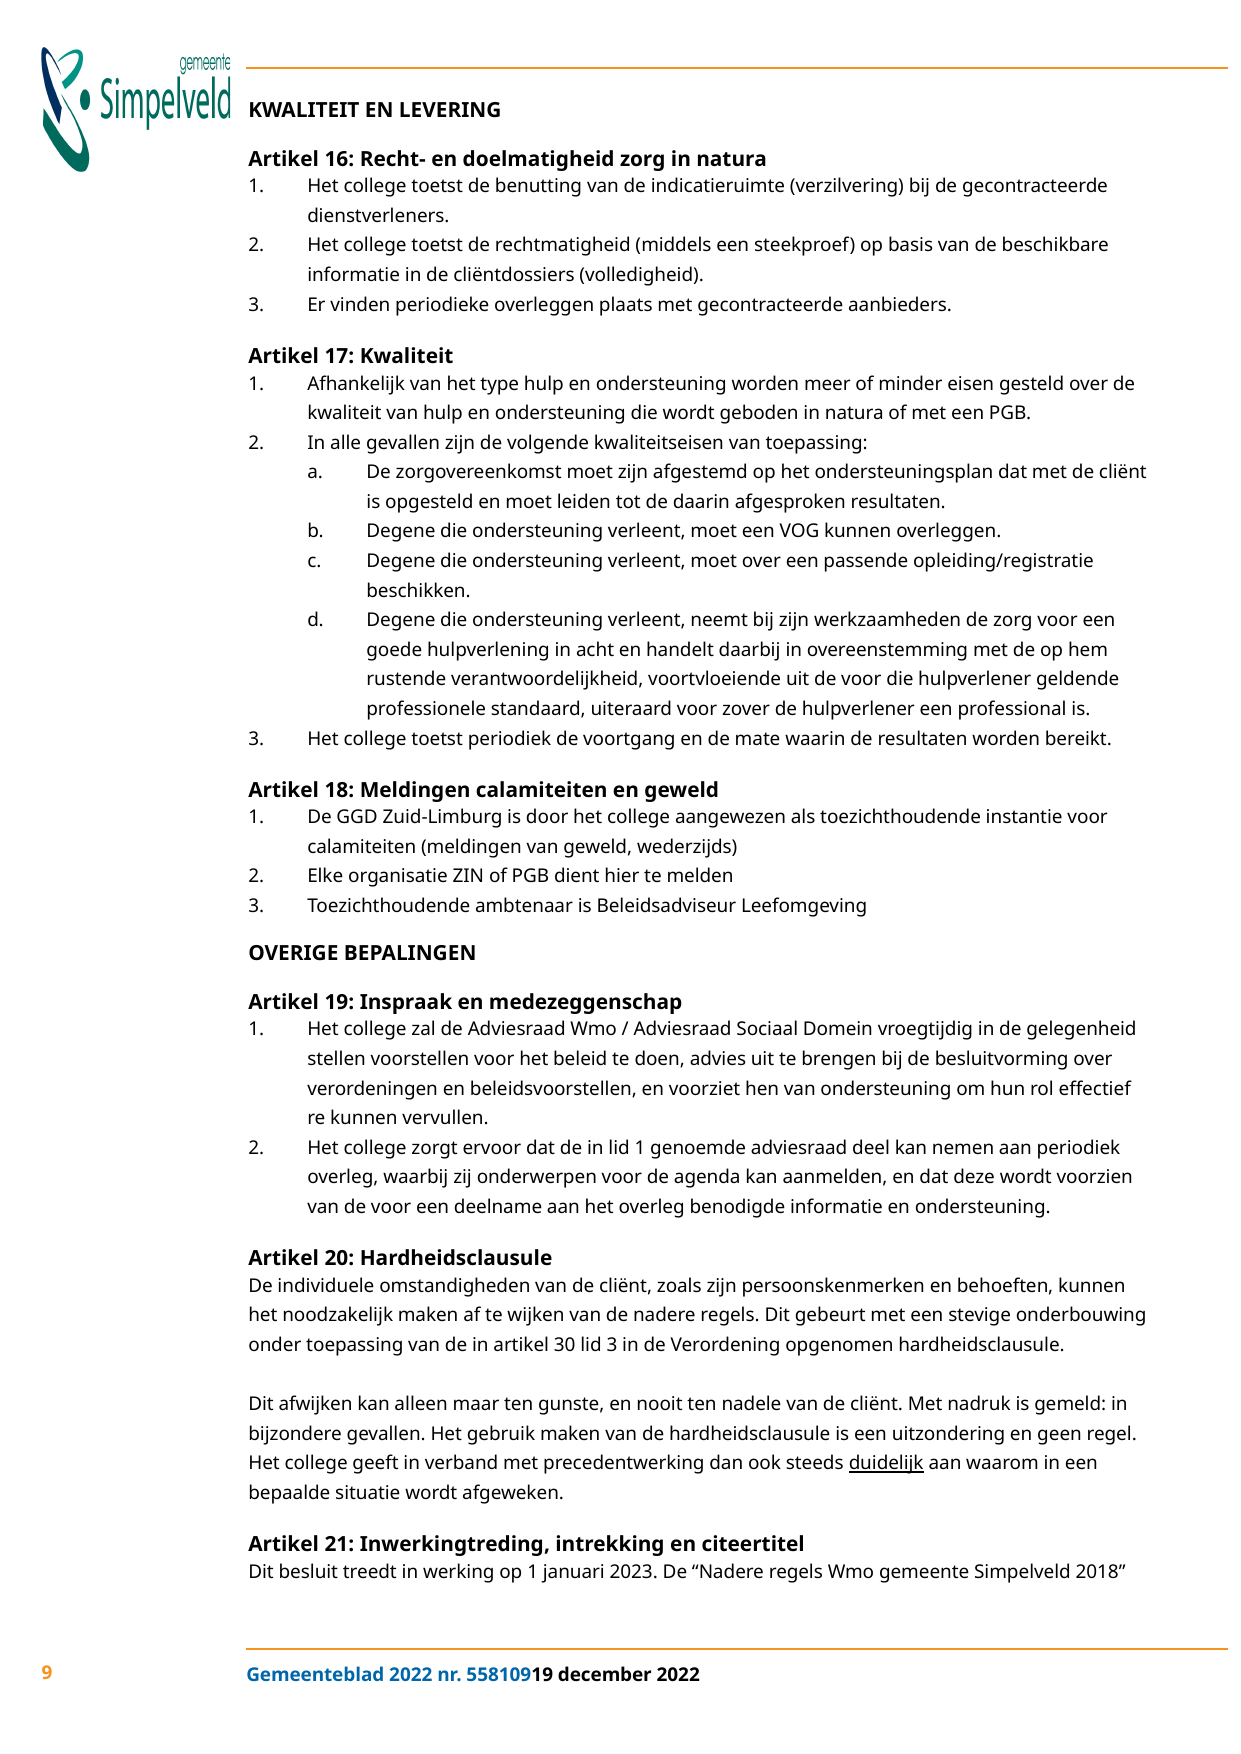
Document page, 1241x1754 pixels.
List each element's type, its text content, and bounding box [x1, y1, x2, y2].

list Degene die ondersteuning verleent, moet over een passende opleiding/registratie beschikken. [307, 547, 1152, 602]
list Toezichthoudende ambtenaar is Beleidsadviseur Leefomgeving [248, 892, 1152, 918]
list Degene die ondersteuning verleent, neemt bij zijn werkzaamheden de zorg voor een goede hulpverlening in acht en handelt daarbij in overeenstemming met de op hem rustende verantwoordelijkheid, voortvloeiende uit de voor die hulpverlener geldende professionele standaard, uiteraard voor zover de hulpverlener een professional is. [307, 606, 1152, 721]
list Het college zal de Adviesraad Wmo / Adviesraad Sociaal Domein vroegtijdig in de gelegenheid stellen voorstellen voor het beleid te doen, advies uit te brengen bij de besluitvorming over verordeningen en beleidsvoorstellen, en voorziet hen van ondersteuning om hun rol effectief re kunnen vervullen. [248, 1016, 1152, 1130]
text Artikel 20: Hardheidsclausule [248, 1243, 1152, 1272]
picture [41, 47, 231, 172]
text KWALITEIT EN LEVERING [248, 95, 1152, 123]
list Het college toetst periodiek de voortgang en de mate waarin de resultaten worden bereikt. [248, 725, 1152, 750]
text Dit besluit treedt in werking op 1 januari 2023. De “Nadere regels Wmo gemeente Simpelveld 2018” [248, 1558, 1152, 1584]
list Er vinden periodieke overleggen plaats met gecontracteerde aanbieders. [248, 291, 1152, 317]
list Elke organisatie ZIN of PGB dient hier te melden [248, 863, 1152, 888]
list Degene die ondersteuning verleent, moet een VOG kunnen overleggen. [307, 518, 1152, 543]
list Het college zorgt ervoor dat de in lid 1 genoemde adviesraad deel kan nemen aan periodiek overleg, waarbij zij onderwerpen voor de agenda kan aanmelden, en dat deze wordt voorzien van de voor een deelname aan het overleg benodigde informatie en ondersteuning. [248, 1134, 1152, 1219]
text De individuele omstandigheden van de cliënt, zoals zijn persoonskenmerken en behoeften, kunnen het noodzakelijk maken af te wijken van de nadere regels. Dit gebeurt met een stevige onderbouwing onder toepassing van de in artikel 30 lid 3 in de Verordening opgenomen hardheidsclausule. [248, 1272, 1152, 1357]
text Artikel 19: Inspraak en medezeggenschap [248, 987, 1152, 1016]
list Afhankelijk van het type hulp en ondersteuning worden meer of minder eisen gesteld over de kwaliteit van hulp en ondersteuning die wordt geboden in natura of met een PGB. [248, 370, 1152, 425]
text Dit afwijken kan alleen maar ten gunste, en nooit ten nadele van de cliënt. Met nadruk is gemeld: in bijzondere gevallen. Het gebruik maken van de hardheidsclausule is een uitzondering en geen regel. Het college geeft in verband met precedentwerking dan ook steeds duidelijk aan waarom in een bepaalde situatie wordt afgeweken. [248, 1390, 1152, 1505]
list Het college toetst de rechtmatigheid (middels een steekproef) op basis van de beschikbare informatie in de cliëntdossiers (volledigheid). [248, 232, 1152, 287]
list De zorgovereenkomst moet zijn afgestemd op het ondersteuningsplan dat met de cliënt is opgesteld en moet leiden tot de daarin afgesproken resultaten. [307, 458, 1152, 514]
text Artikel 18: Meldingen calamiteiten en geweld [248, 775, 1152, 803]
text Artikel 21: Inwerkingtreding, intrekking en citeertitel [248, 1529, 1152, 1558]
list Het college toetst de benutting van de indicatieruimte (verzilvering) bij de gecontracteerde dienstverleners. [248, 172, 1152, 228]
text OVERIGE BEPALINGEN [248, 938, 1152, 966]
list De GGD Zuid-Limburg is door het college aangewezen als toezichthoudende instantie voor calamiteiten (meldingen van geweld, wederzijds) [248, 803, 1152, 859]
list In alle gevallen zijn de volgende kwaliteitseisen van toepassing: [248, 429, 1152, 454]
text Artikel 17: Kwaliteit [248, 341, 1152, 370]
text Artikel 16: Recht- en doelmatigheid zorg in natura [248, 144, 1152, 172]
